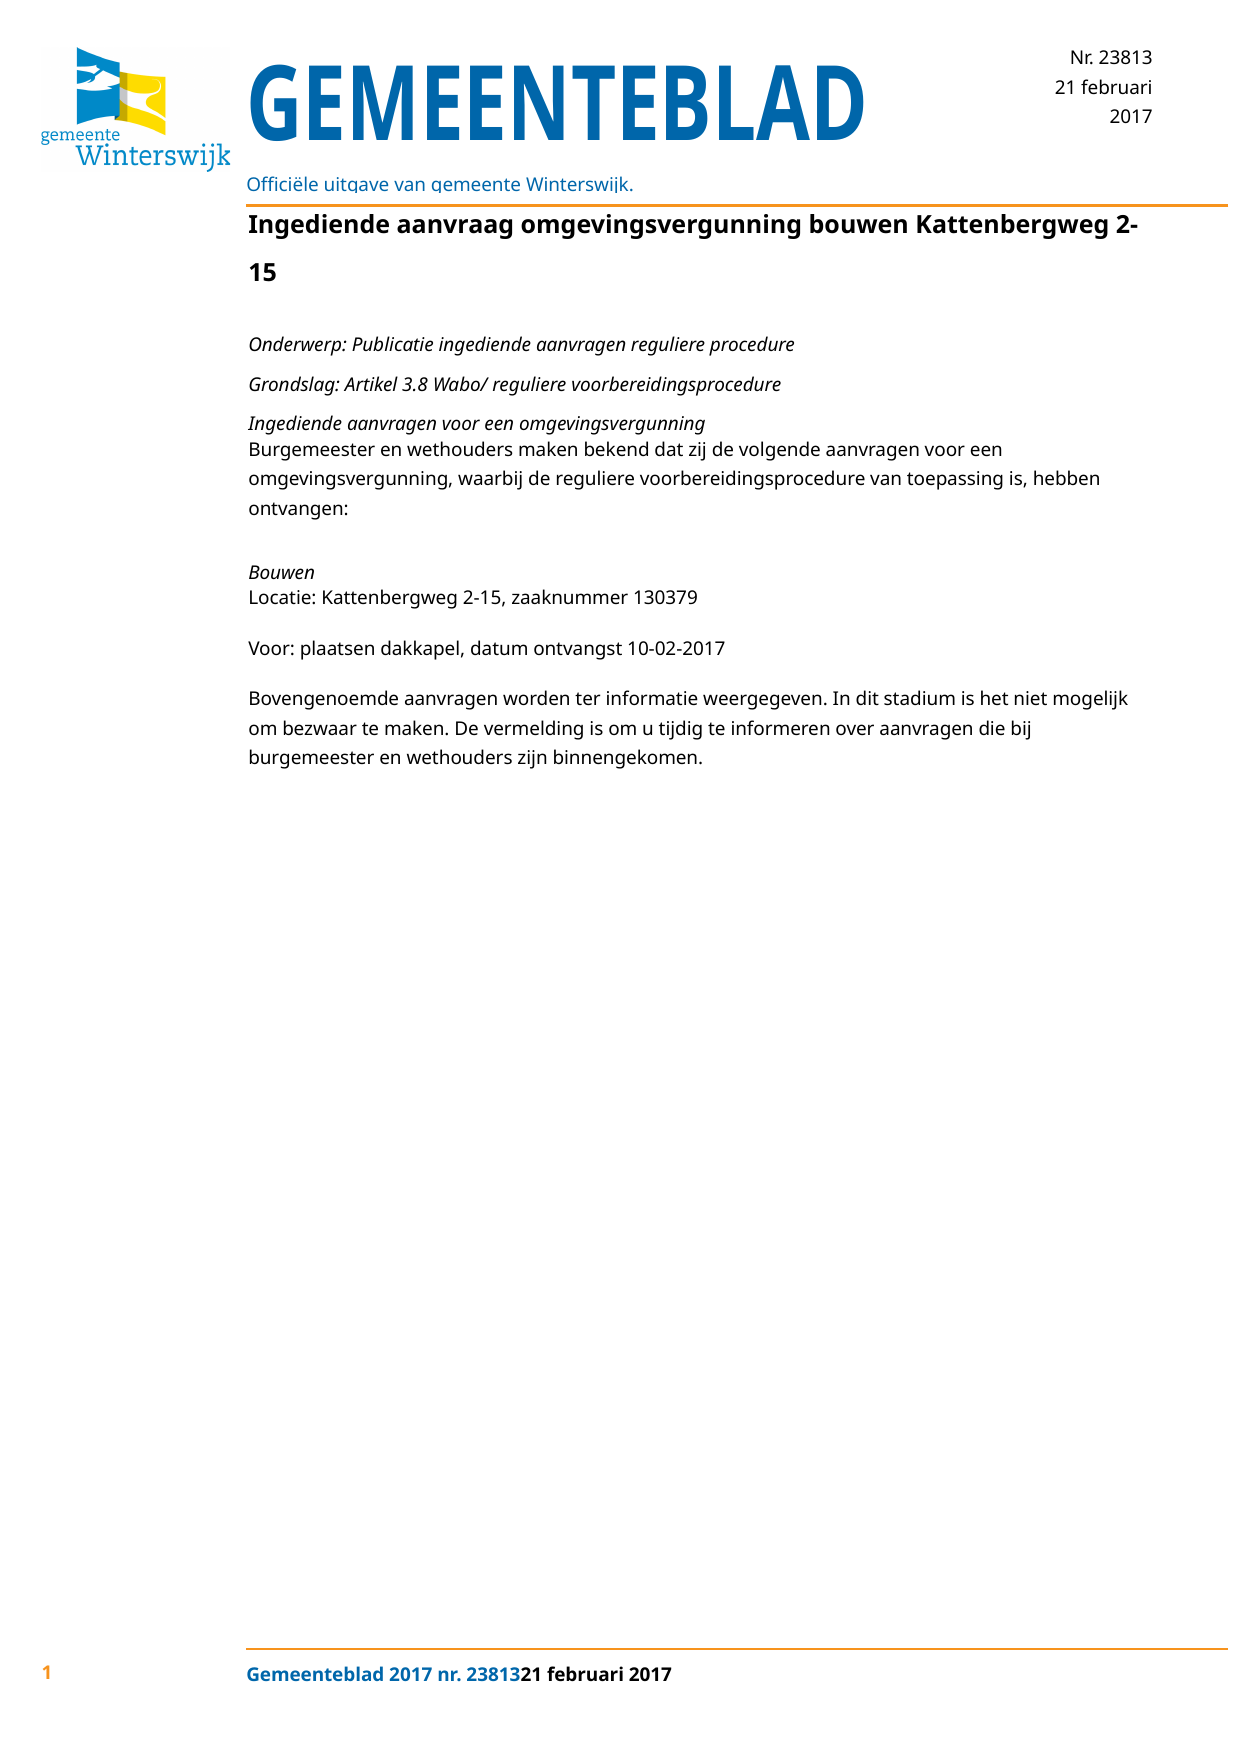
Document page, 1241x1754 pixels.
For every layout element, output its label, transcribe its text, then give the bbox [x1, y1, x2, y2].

text Ingediende aanvragen voor een omgevingsvergunning [248, 410, 1152, 436]
text Burgemeester en wethouders maken bekend dat zij de volgende aanvragen voor een omgevingsvergunning, waarbij de reguliere voorbereidingsprocedure van toepassing is, hebben ontvangen: [248, 436, 1152, 521]
text Bouwen [248, 559, 1152, 584]
text Locatie: Kattenbergweg 2-15, zaaknummer 130379 [248, 584, 1152, 610]
text Bovengenoemde aanvragen worden ter informatie weergegeven. In dit stadium is het niet mogelijk om bezwaar te maken. De vermelding is om u tijdig te informeren over aanvragen die bij burgemeester en wethouders zijn binnengekomen. [248, 685, 1152, 770]
text Voor: plaatsen dakkapel, datum ontvangst 10-02-2017 [248, 635, 1152, 661]
text Ingediende aanvraag omgevingsvergunning bouwen Kattenbergweg 2-15 [248, 207, 1152, 288]
text Onderwerp: Publicatie ingediende aanvragen reguliere procedure [248, 331, 1152, 357]
picture [41, 47, 231, 172]
picture [225, 153, 231, 162]
text Grondslag: Artikel 3.8 Wabo/ reguliere voorbereidingsprocedure [248, 371, 1152, 396]
